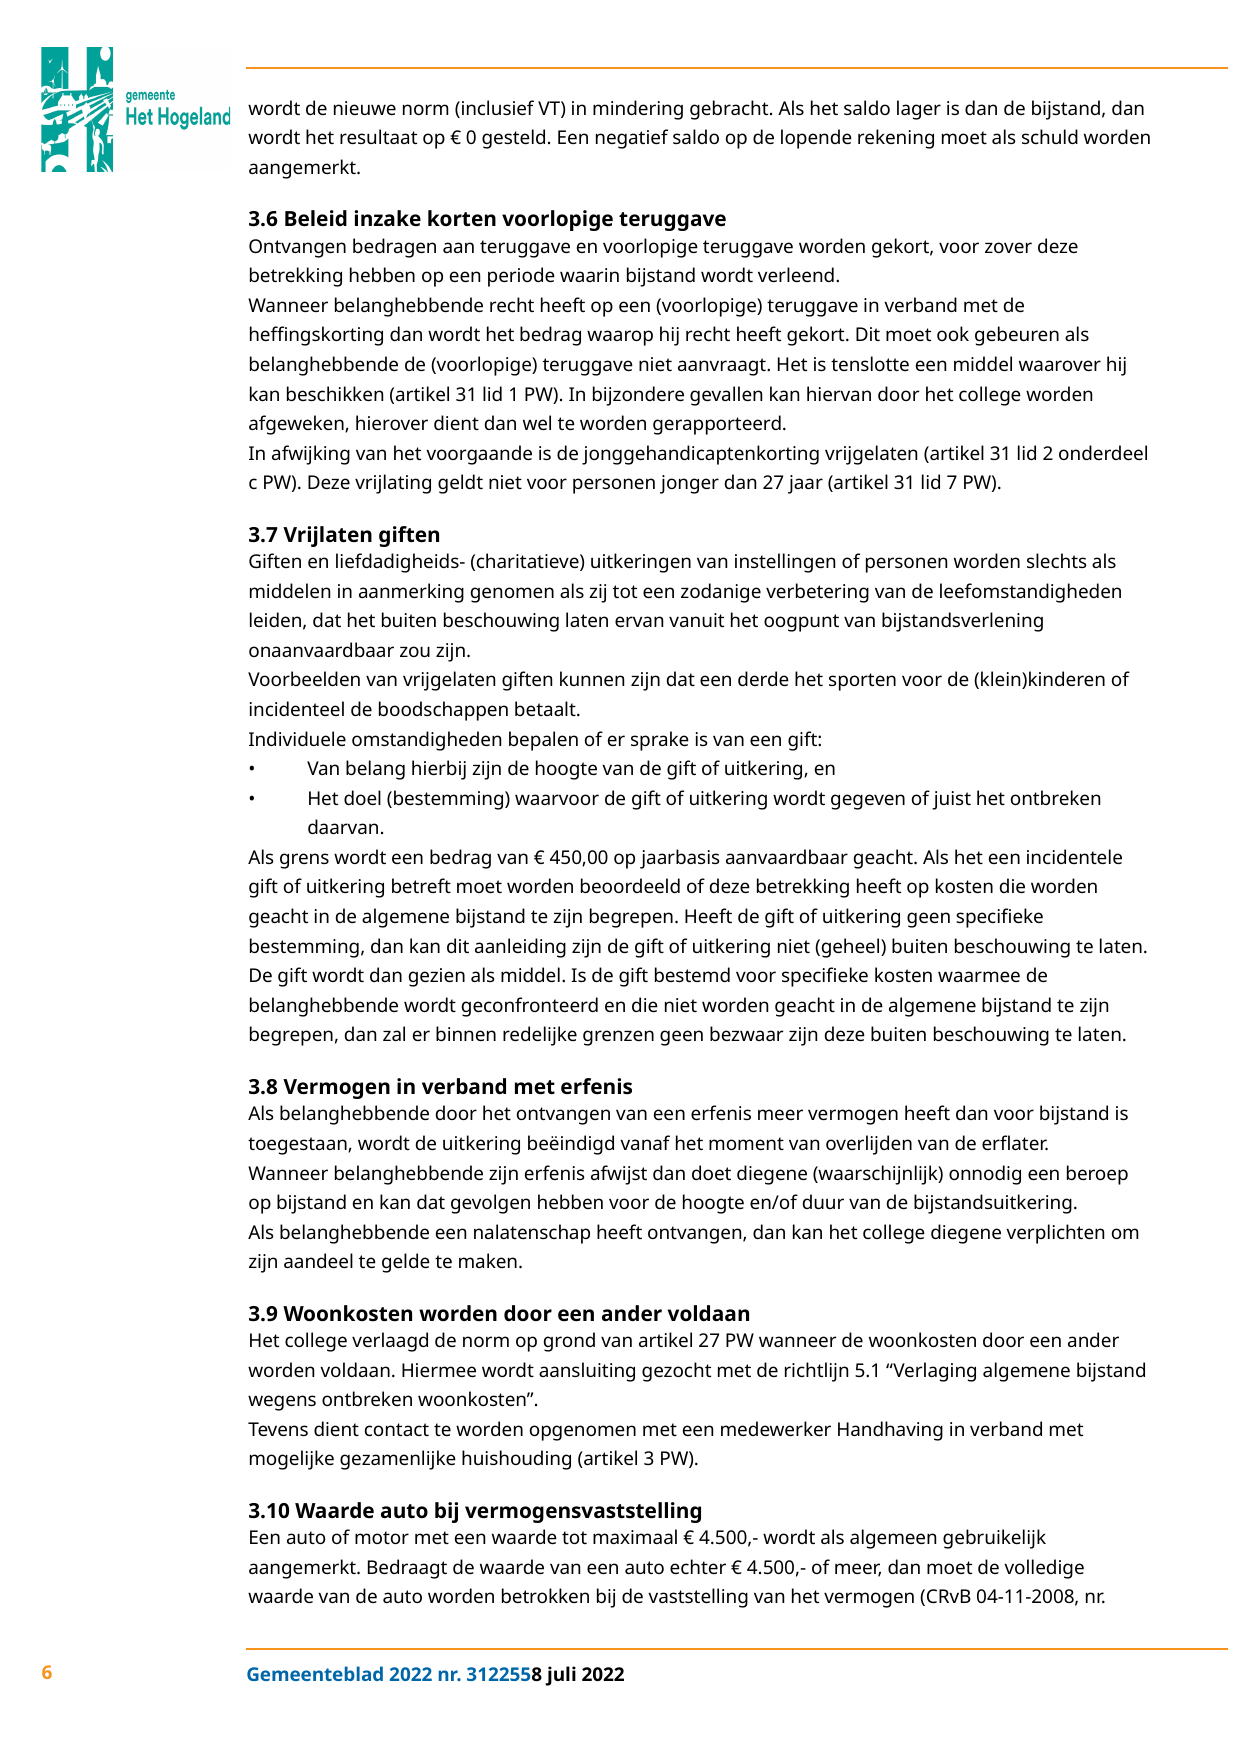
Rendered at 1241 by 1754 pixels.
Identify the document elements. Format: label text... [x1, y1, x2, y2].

text Voorbeelden van vrijgelaten giften kunnen zijn dat een derde het sporten voor de (klein)kinderen of incidenteel de boodschappen betaalt. [248, 667, 1152, 722]
text In afwijking van het voorgaande is de jonggehandicaptenkorting vrijgelaten (artikel 31 lid 2 onderdeel c PW). Deze vrijlating geldt niet voor personen jonger dan 27 jaar (artikel 31 lid 7 PW). [248, 440, 1152, 495]
text Giften en liefdadigheids- (charitatieve) uitkeringen van instellingen of personen worden slechts als middelen in aanmerking genomen als zij tot een zodanige verbetering van de leefomstandigheden leiden, dat het buiten beschouwing laten ervan vanuit het oogpunt van bijstandsverlening onaanvaardbaar zou zijn. [248, 548, 1152, 663]
text Als grens wordt een bedrag van € 450,00 op jaarbasis aanvaardbaar geacht. Als het een incidentele gift of uitkering betreft moet worden beoordeeld of deze betrekking heeft op kosten die worden geacht in de algemene bijstand te zijn begrepen. Heeft de gift of uitkering geen specifieke bestemming, dan kan dit aanleiding zijn de gift of uitkering niet (geheel) buiten beschouwing te laten. De gift wordt dan gezien als middel. Is de gift bestemd voor specifieke kosten waarmee de belanghebbende wordt geconfronteerd en die niet worden geacht in de algemene bijstand te zijn begrepen, dan zal er binnen redelijke grenzen geen bezwaar zijn deze buiten beschouwing te laten. [248, 844, 1152, 1047]
text Het college verlaagd de norm op grond van artikel 27 PW wanneer de woonkosten door een ander worden voldaan. Hiermee wordt aansluiting gezocht met de richtlijn 5.1 “Verlaging algemene bijstand wegens ontbreken woonkosten”. [248, 1327, 1152, 1412]
picture [41, 47, 231, 172]
list Het doel (bestemming) waarvoor de gift of uitkering wordt gegeven of juist het ontbreken [248, 785, 1152, 811]
text Tevens dient contact te worden opgenomen met een medewerker Handhaving in verband met mogelijke gezamenlijke huishouding (artikel 3 PW). [248, 1416, 1152, 1471]
text 3.6 Beleid inzake korten voorlopige teruggave [248, 204, 1152, 233]
text wordt de nieuwe norm (inclusief VT) in mindering gebracht. Als het saldo lager is dan de bijstand, dan wordt het resultaat op € 0 gesteld. Een negatief saldo op de lopende rekening moet als schuld worden aangemerkt. [248, 95, 1152, 180]
text Als belanghebbende door het ontvangen van een erfenis meer vermogen heeft dan voor bijstand is toegestaan, wordt de uitkering beëindigd vanaf het moment van overlijden van de erflater. [248, 1101, 1152, 1156]
list daarvan. [248, 814, 1152, 840]
text 3.10 Waarde auto bij vermogensvaststelling [248, 1496, 1152, 1524]
text Als belanghebbende een nalatenschap heeft ontvangen, dan kan het college diegene verplichten om zijn aandeel te gelde te maken. [248, 1219, 1152, 1274]
list Van belang hierbij zijn de hoogte van de gift of uitkering, en [248, 755, 1152, 781]
text Wanneer belanghebbende recht heeft op een (voorlopige) teruggave in verband met de heffingskorting dan wordt het bedrag waarop hij recht heeft gekort. Dit moet ook gebeuren als belanghebbende de (voorlopige) teruggave niet aanvraagt. Het is tenslotte een middel waarover hij kan beschikken (artikel 31 lid 1 PW). In bijzondere gevallen kan hiervan door het college worden afgeweken, hierover dient dan wel te worden gerapporteerd. [248, 292, 1152, 436]
text 3.9 Woonkosten worden door een ander voldaan [248, 1299, 1152, 1327]
text Ontvangen bedragen aan teruggave en voorlopige teruggave worden gekort, voor zover deze betrekking hebben op een periode waarin bijstand wordt verleend. [248, 233, 1152, 288]
text Een auto of motor met een waarde tot maximaal € 4.500,- wordt als algemeen gebruikelijk aangemerkt. Bedraagt de waarde van een auto echter € 4.500,- of meer, dan moet de volledige waarde van de auto worden betrokken bij de vaststelling van het vermogen (CRvB 04-11-2008, nr. [248, 1524, 1152, 1609]
text Wanneer belanghebbende zijn erfenis afwijst dan doet diegene (waarschijnlijk) onnodig een beroep op bijstand en kan dat gevolgen hebben voor de hoogte en/of duur van de bijstandsuitkering. [248, 1160, 1152, 1215]
text 3.7 Vrijlaten giften [248, 520, 1152, 548]
text 3.8 Vermogen in verband met erfenis [248, 1072, 1152, 1101]
text Individuele omstandigheden bepalen of er sprake is van een gift: [248, 726, 1152, 752]
